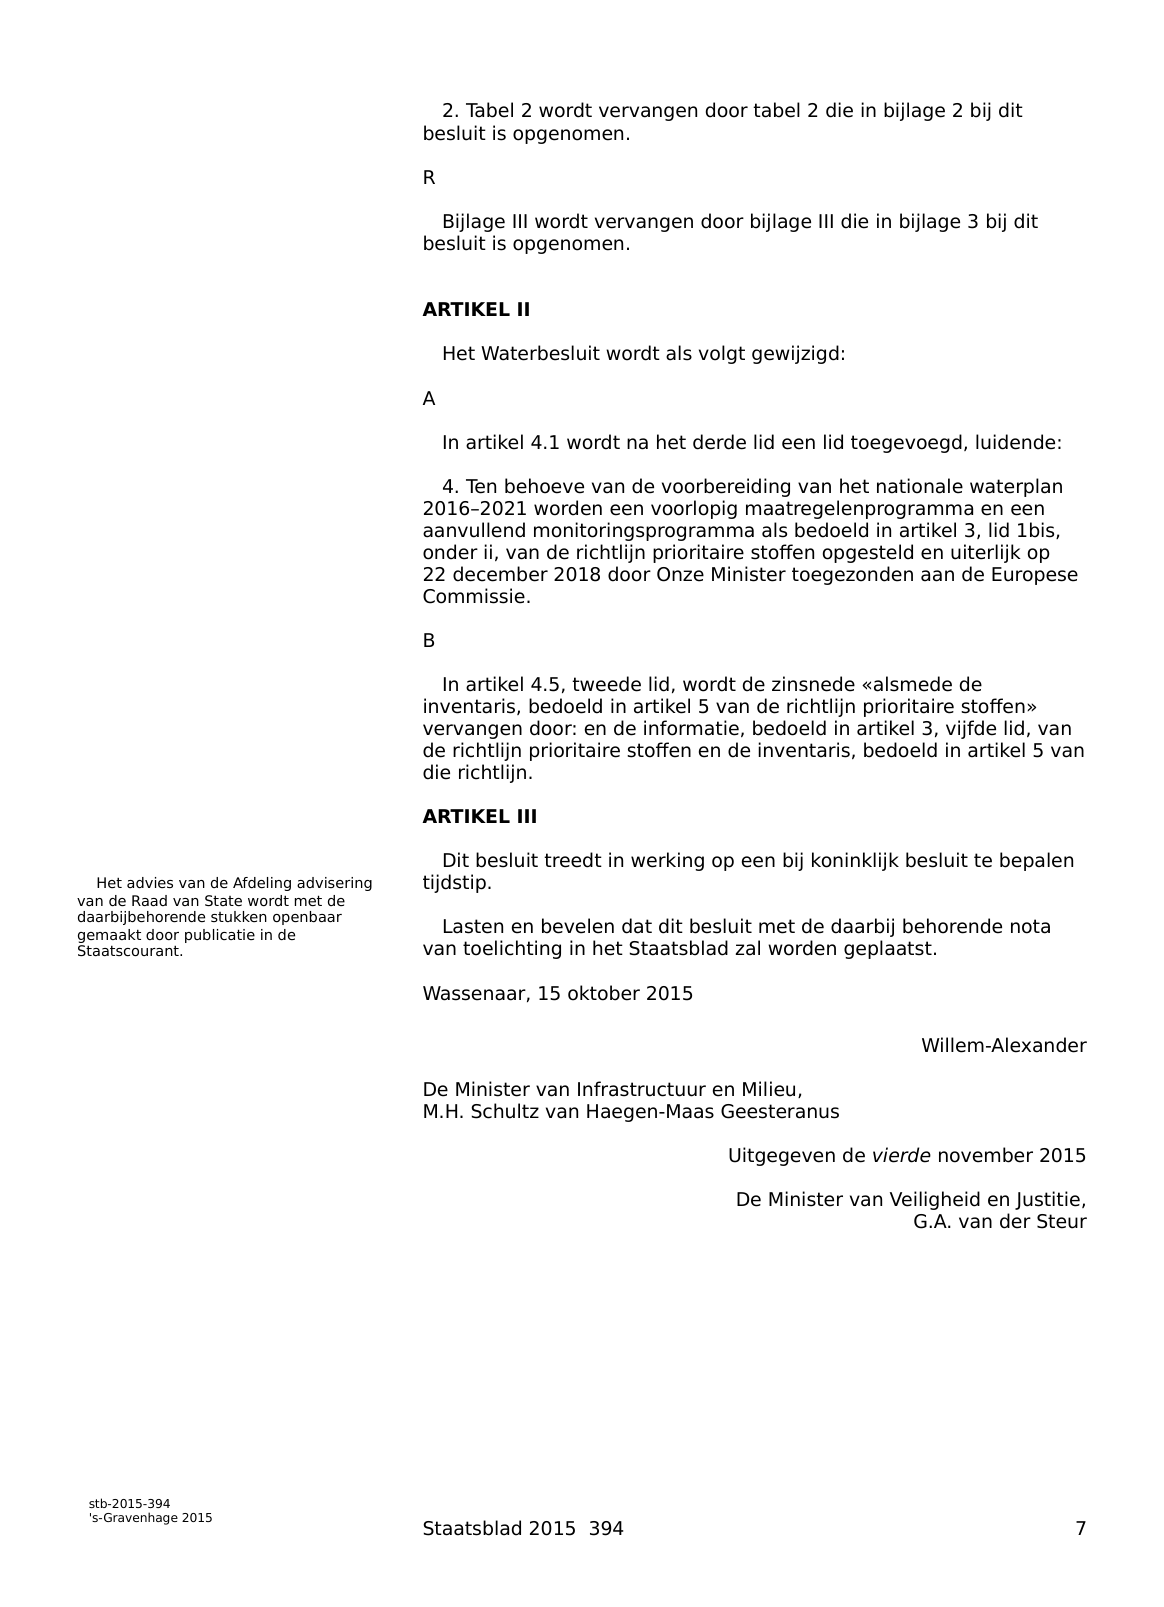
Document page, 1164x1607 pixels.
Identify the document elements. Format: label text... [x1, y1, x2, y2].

text Het Waterbesluit wordt als volgt gewijzigd: [422, 343, 1087, 365]
text In artikel 4.5, tweede lid, wordt de zinsnede «alsmede de inventaris, bedoeld in artikel 5 van de richtlijn prioritaire stoffen» vervangen door: en de informatie, bedoeld in artikel 3, vijfde lid, van de richtlijn prioritaire stoffen en de inventaris, bedoeld in artikel 5 van die richtlijn. [422, 674, 1087, 784]
text A [422, 387, 1087, 409]
text Dit besluit treedt in werking op een bij koninklijk besluit te bepalen tijdstip. [422, 850, 1087, 894]
text Bijlage III wordt vervangen door bijlage III die in bijlage 3 bij dit besluit is opgenomen. [422, 211, 1087, 255]
text 's-Gravenhage 2015 [88, 1511, 323, 1525]
text 4. Ten behoeve van de voorbereiding van het nationale waterplan 2016–2021 worden een voorlopig maatregelenprogramma en een aanvullend monitoringsprogramma als bedoeld in artikel 3, lid 1bis, onder ii, van de richtlijn prioritaire stoffen opgesteld en uiterlijk op 22 december 2018 door Onze Minister toegezonden aan de Europese Commissie. [422, 476, 1087, 608]
text Lasten en bevelen dat dit besluit met de daarbij behorende nota van toelichting in het Staatsblad zal worden geplaatst. [422, 916, 1087, 960]
text R [422, 167, 1087, 188]
text Het advies van de Afdeling advisering van de Raad van State wordt met de daarbijbehorende stukken openbaar gemaakt door publicatie in de Staatscourant. [77, 875, 396, 960]
subtitle ARTIKEL III [422, 806, 1087, 828]
text In artikel 4.1 wordt na het derde lid een lid toegevoegd, luidende: [422, 432, 1087, 453]
text Uitgegeven de vierde november 2015 [422, 1145, 1087, 1167]
text De Minister van Veiligheid en Justitie, G.A. van der Steur [422, 1189, 1087, 1233]
subtitle ARTIKEL II [422, 299, 1087, 321]
text B [422, 630, 1087, 652]
text 2. Tabel 2 wordt vervangen door tabel 2 die in bijlage 2 bij dit besluit is opgenomen. [422, 100, 1087, 144]
text Wassenaar, 15 oktober 2015 [422, 982, 1087, 1004]
text De Minister van Infrastructuur en Milieu, M.H. Schultz van Haegen-Maas Geesteranus [422, 1079, 1087, 1123]
text Willem-Alexander [422, 1034, 1087, 1056]
text stb-2015-394 [88, 1497, 323, 1511]
